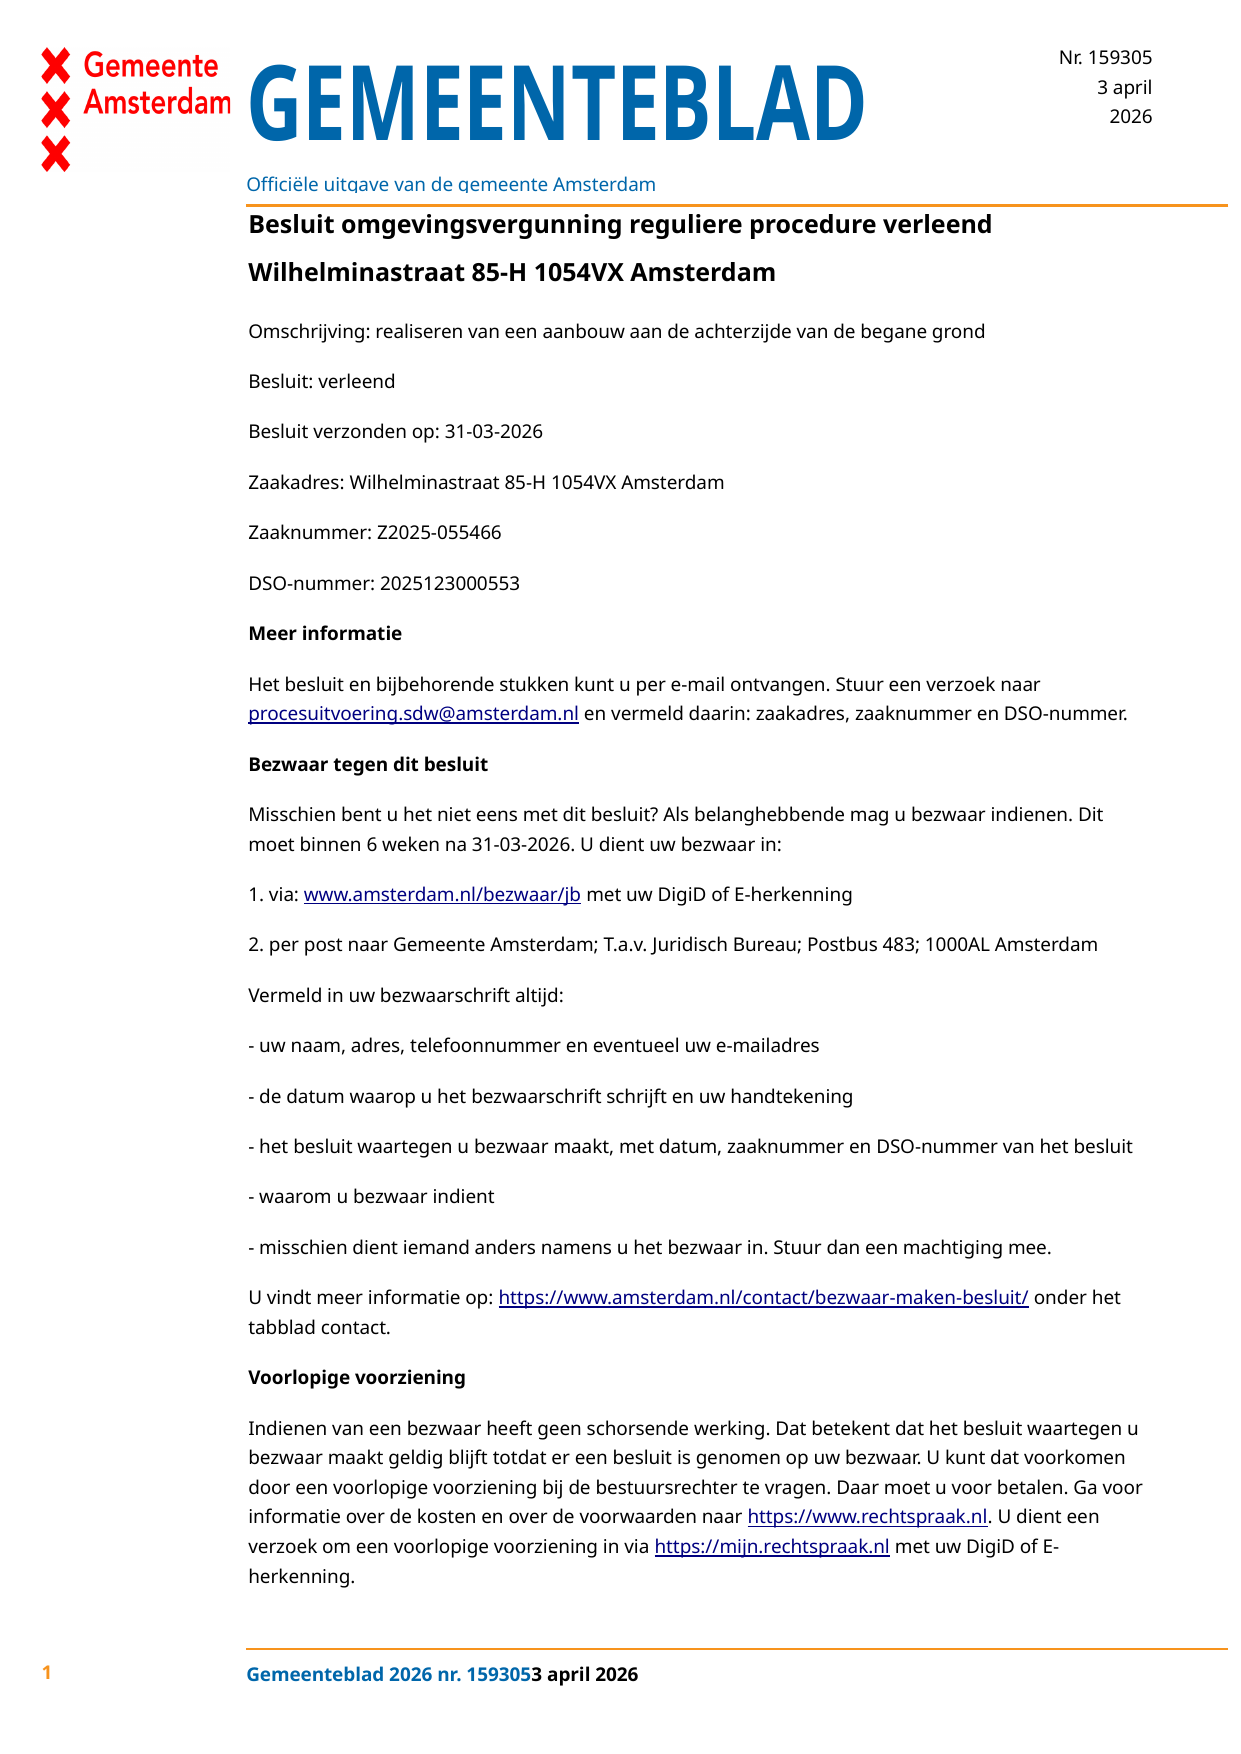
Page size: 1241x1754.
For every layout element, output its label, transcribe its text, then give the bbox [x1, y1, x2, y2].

text Vermeld in uw bezwaarschrift altijd: [248, 982, 1152, 1008]
picture [41, 47, 231, 172]
text Zaaknummer: Z2025-055466 [248, 519, 1152, 545]
text - het besluit waartegen u bezwaar maakt, met datum, zaaknummer en DSO-nummer van het besluit [248, 1133, 1152, 1159]
text U vindt meer informatie op: https://www.amsterdam.nl/contact/bezwaar-maken-besluit/ onder het tabblad contact. [248, 1284, 1152, 1340]
text 2. per post naar Gemeente Amsterdam; T.a.v. Juridisch Bureau; Postbus 483; 1000AL Amsterdam [248, 932, 1152, 957]
text - misschien dient iemand anders namens u het bezwaar in. Stuur dan een machtiging mee. [248, 1234, 1152, 1260]
text Voorlopige voorziening [248, 1364, 1152, 1390]
text Omschrijving: realiseren van een aanbouw aan de achterzijde van de begane grond [248, 318, 1152, 344]
text Bezwaar tegen dit besluit [248, 751, 1152, 777]
text Meer informatie [248, 620, 1152, 646]
text Misschien bent u het niet eens met dit besluit? Als belanghebbende mag u bezwaar indienen. Dit moet binnen 6 weken na 31-03-2026. U dient uw bezwaar in: [248, 801, 1152, 857]
text 1. via: www.amsterdam.nl/bezwaar/jb met uw DigiD of E-herkenning [248, 881, 1152, 907]
text - de datum waarop u het bezwaarschrift schrijft en uw handtekening [248, 1083, 1152, 1109]
text - waarom u bezwaar indient [248, 1184, 1152, 1209]
text Besluit: verleend [248, 368, 1152, 394]
text Indienen van een bezwaar heeft geen schorsende werking. Dat betekent dat het besluit waartegen u bezwaar maakt geldig blijft totdat er een besluit is genomen op uw bezwaar. U kunt dat voorkomen door een voorlopige voorziening bij de bestuursrechter te vragen. Daar moet u voor betalen. Ga voor informatie over de kosten en over de voorwaarden naar https://www.rechtspraak.nl. U dient een verzoek om een voorlopige voorziening in via https://mijn.rechtspraak.nl met uw DigiD of E-herkenning. [248, 1415, 1152, 1589]
text DSO-nummer: 2025123000553 [248, 570, 1152, 596]
text Het besluit en bijbehorende stukken kunt u per e-mail ontvangen. Stuur een verzoek naar procesuitvoering.sdw@amsterdam.nl en vermeld daarin: zaakadres, zaaknummer en DSO-nummer. [248, 671, 1152, 726]
text Besluit verzonden op: 31-03-2026 [248, 419, 1152, 444]
text Zaakadres: Wilhelminastraat 85-H 1054VX Amsterdam [248, 469, 1152, 495]
text Besluit omgevingsvergunning reguliere procedure verleend Wilhelminastraat 85-H 1054VX Amsterdam [248, 207, 1152, 288]
text - uw naam, adres, telefoonnummer en eventueel uw e-mailadres [248, 1032, 1152, 1058]
